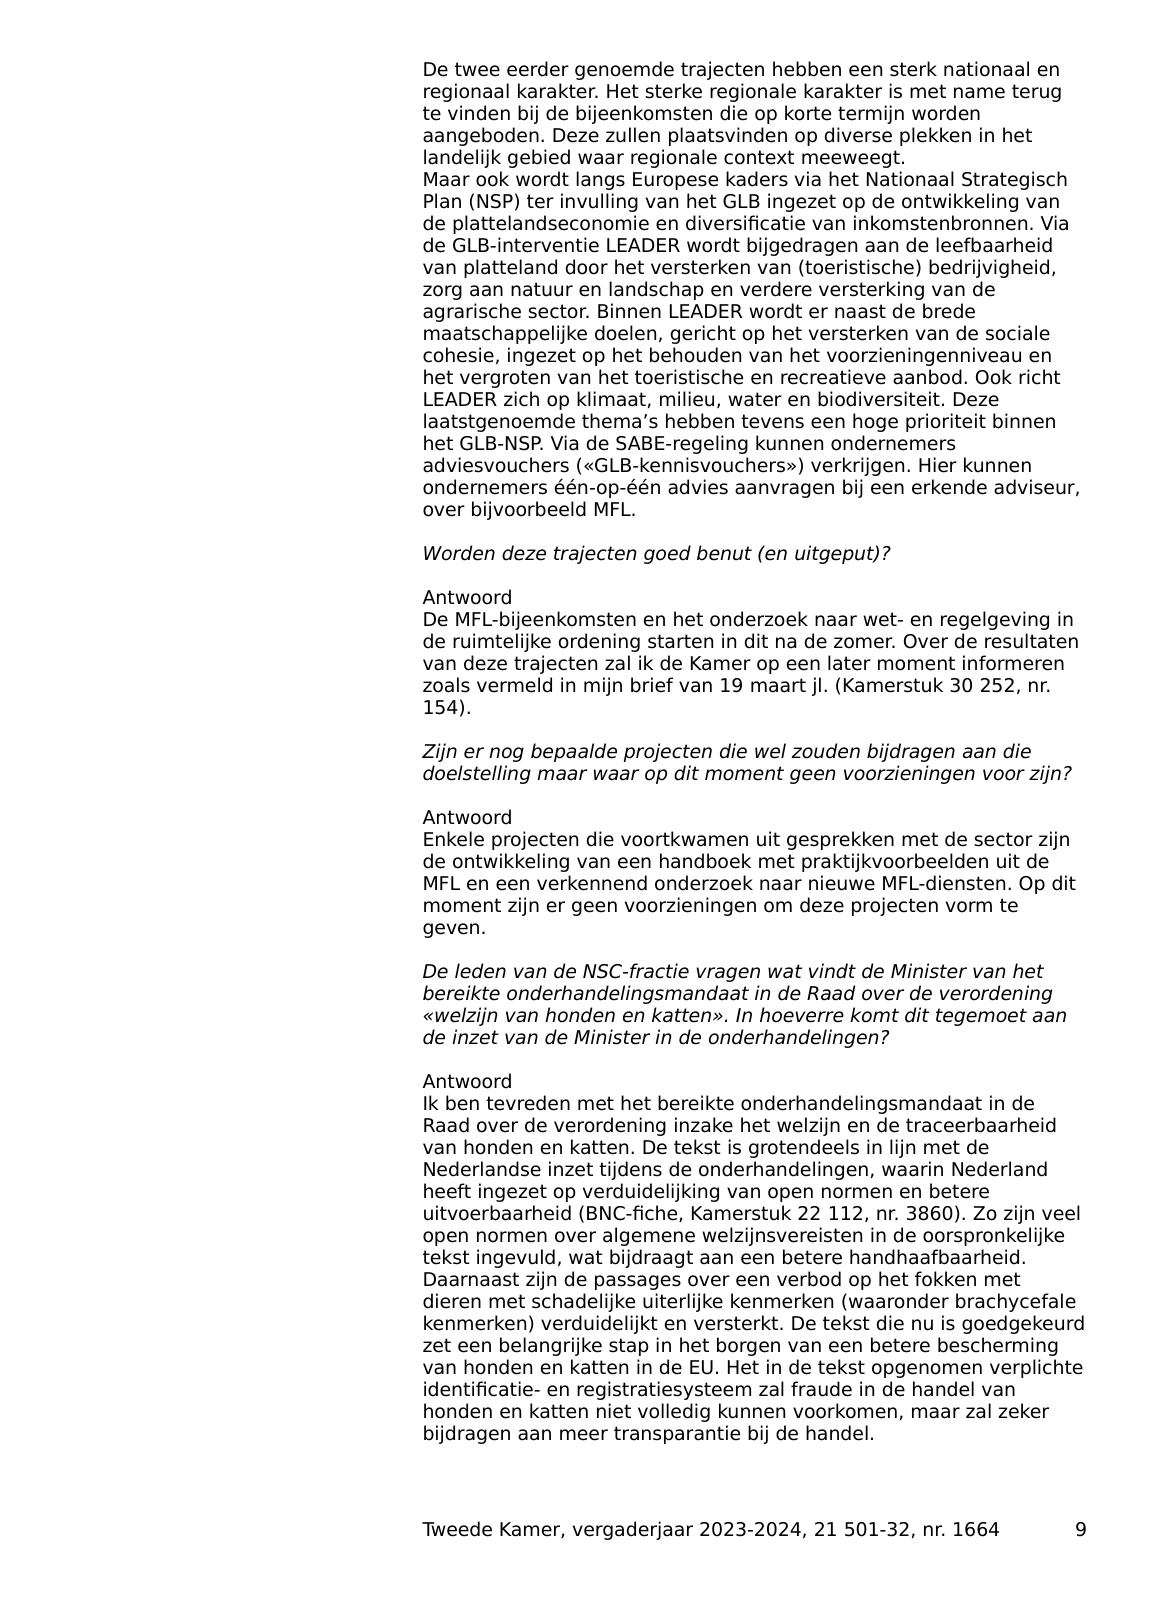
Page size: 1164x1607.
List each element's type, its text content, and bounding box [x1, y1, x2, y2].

text Maar ook wordt langs Europese kaders via het Nationaal Strategisch Plan (NSP) ter invulling van het GLB ingezet op de ontwikkeling van de plattelandseconomie en diversificatie van inkomstenbronnen. Via de GLB-interventie LEADER wordt bijgedragen aan de leefbaarheid van platteland door het versterken van (toeristische) bedrijvigheid, zorg aan natuur en landschap en verdere versterking van de agrarische sector. Binnen LEADER wordt er naast de brede maatschappelijke doelen, gericht op het versterken van de sociale cohesie, ingezet op het behouden van het voorzieningenniveau en het vergroten van het toeristische en recreatieve aanbod. Ook richt LEADER zich op klimaat, milieu, water en biodiversiteit. Deze laatstgenoemde thema’s hebben tevens een hoge prioriteit binnen het GLB-NSP. Via de SABE-regeling kunnen ondernemers adviesvouchers («GLB-kennisvouchers») verkrijgen. Hier kunnen ondernemers één-op-één advies aanvragen bij een erkende adviseur, over bijvoorbeeld MFL. [422, 169, 1087, 521]
text Ik ben tevreden met het bereikte onderhandelingsmandaat in de Raad over de verordening inzake het welzijn en de traceerbaarheid van honden en katten. De tekst is grotendeels in lijn met de Nederlandse inzet tijdens de onderhandelingen, waarin Nederland heeft ingezet op verduidelijking van open normen en betere uitvoerbaarheid (BNC-fiche, Kamerstuk 22 112, nr. 3860). Zo zijn veel open normen over algemene welzijnsvereisten in de oorspronkelijke tekst ingevuld, wat bijdraagt aan een betere handhaafbaarheid. Daarnaast zijn de passages over een verbod op het fokken met dieren met schadelijke uiterlijke kenmerken (waaronder brachycefale kenmerken) verduidelijkt en versterkt. De tekst die nu is goedgekeurd zet een belangrijke stap in het borgen van een betere bescherming van honden en katten in de EU. Het in de tekst opgenomen verplichte identificatie- en registratiesysteem zal fraude in de handel van honden en katten niet volledig kunnen voorkomen, maar zal zeker bijdragen aan meer transparantie bij de handel. [422, 1093, 1087, 1445]
text Zijn er nog bepaalde projecten die wel zouden bijdragen aan die doelstelling maar waar op dit moment geen voorzieningen voor zijn? [422, 741, 1087, 785]
text Antwoord [422, 587, 1087, 609]
text De leden van de NSC-fractie vragen wat vindt de Minister van het bereikte onderhandelingsmandaat in de Raad over de verordening «welzijn van honden en katten». In hoeverre komt dit tegemoet aan de inzet van de Minister in de onderhandelingen? [422, 961, 1087, 1049]
text De MFL-bijeenkomsten en het onderzoek naar wet- en regelgeving in de ruimtelijke ordening starten in dit na de zomer. Over de resultaten van deze trajecten zal ik de Kamer op een later moment informeren zoals vermeld in mijn brief van 19 maart jl. (Kamerstuk 30 252, nr. 154). [422, 609, 1087, 719]
text Antwoord [422, 807, 1087, 829]
text Enkele projecten die voortkwamen uit gesprekken met de sector zijn de ontwikkeling van een handboek met praktijkvoorbeelden uit de MFL en een verkennend onderzoek naar nieuwe MFL-diensten. Op dit moment zijn er geen voorzieningen om deze projecten vorm te geven. [422, 829, 1087, 939]
text Antwoord [422, 1071, 1087, 1093]
text De twee eerder genoemde trajecten hebben een sterk nationaal en regionaal karakter. Het sterke regionale karakter is met name terug te vinden bij de bijeenkomsten die op korte termijn worden aangeboden. Deze zullen plaatsvinden op diverse plekken in het landelijk gebied waar regionale context meeweegt. [422, 59, 1087, 169]
text Worden deze trajecten goed benut (en uitgeput)? [422, 543, 1087, 565]
